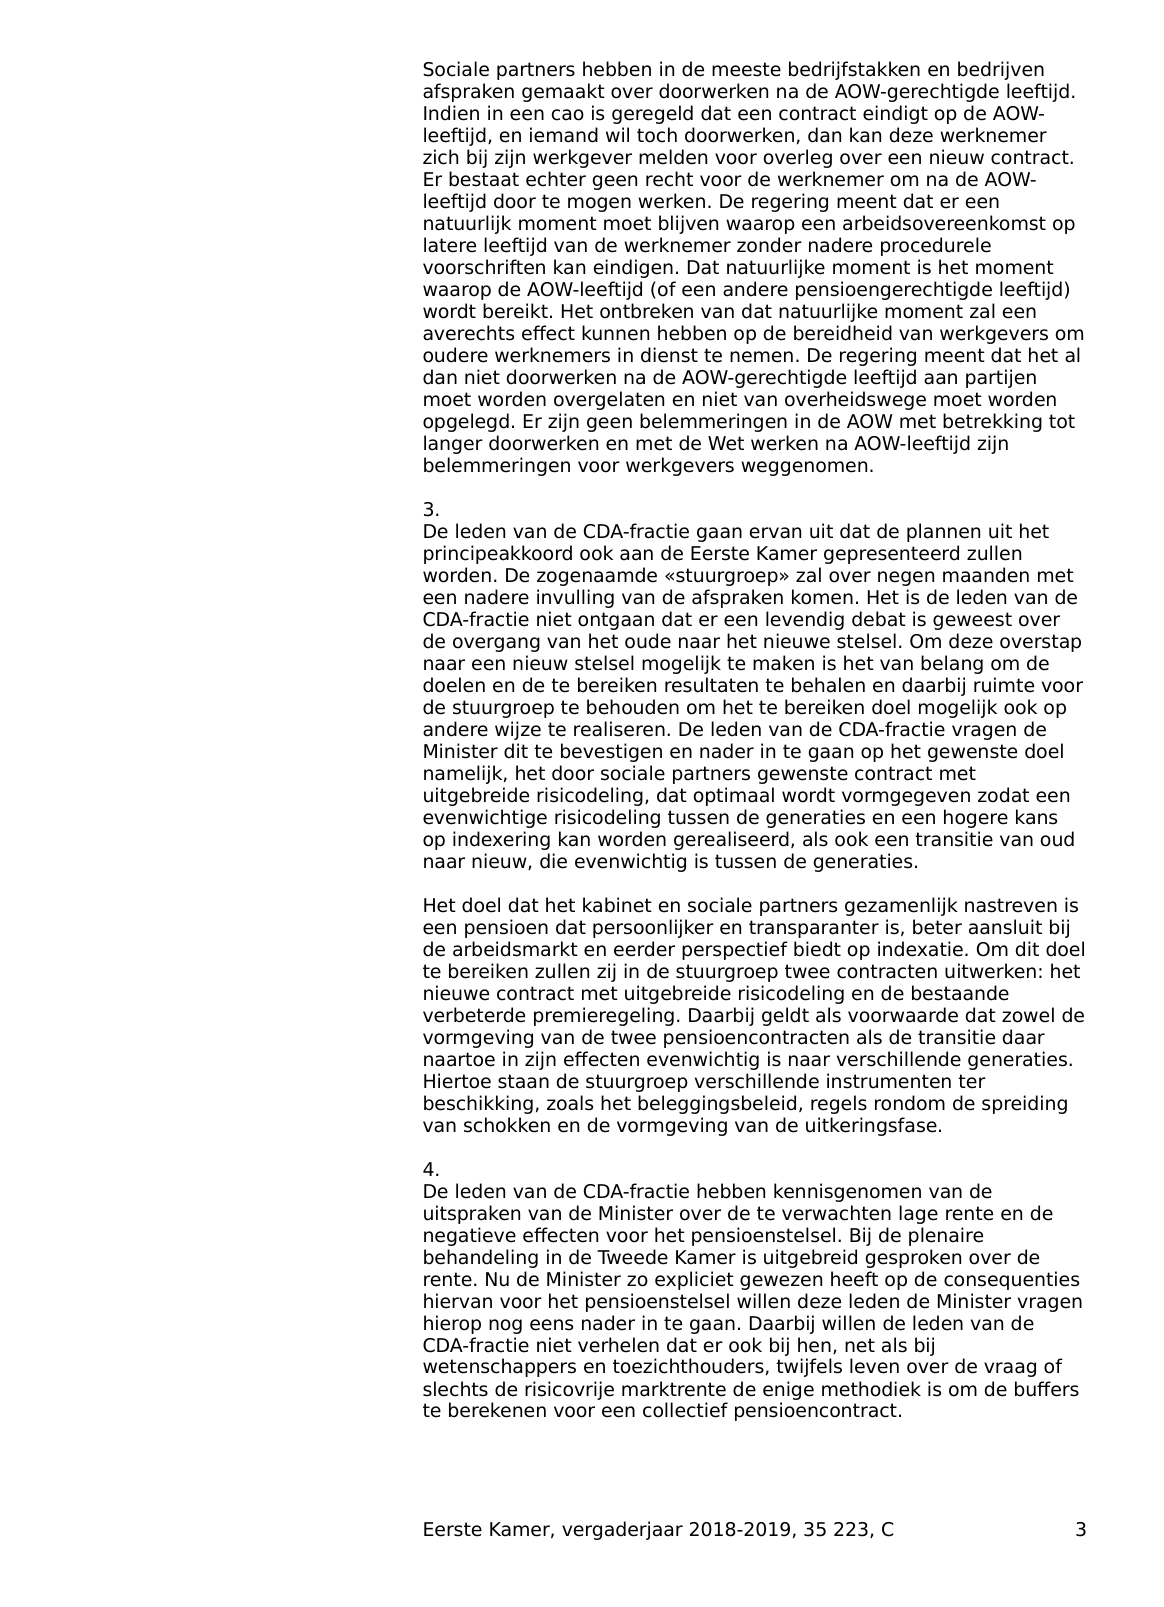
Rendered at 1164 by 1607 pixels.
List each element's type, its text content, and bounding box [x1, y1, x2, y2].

text Sociale partners hebben in de meeste bedrijfstakken en bedrijven afspraken gemaakt over doorwerken na de AOW-gerechtigde leeftijd. Indien in een cao is geregeld dat een contract eindigt op de AOW-leeftijd, en iemand wil toch doorwerken, dan kan deze werknemer zich bij zijn werkgever melden voor overleg over een nieuw contract. Er bestaat echter geen recht voor de werknemer om na de AOW-leeftijd door te mogen werken. De regering meent dat er een natuurlijk moment moet blijven waarop een arbeidsovereenkomst op latere leeftijd van de werknemer zonder nadere procedurele voorschriften kan eindigen. Dat natuurlijke moment is het moment waarop de AOW-leeftijd (of een andere pensioengerechtigde leeftijd) wordt bereikt. Het ontbreken van dat natuurlijke moment zal een averechts effect kunnen hebben op de bereidheid van werkgevers om oudere werknemers in dienst te nemen. De regering meent dat het al dan niet doorwerken na de AOW-gerechtigde leeftijd aan partijen moet worden overgelaten en niet van overheidswege moet worden opgelegd. Er zijn geen belemmeringen in de AOW met betrekking tot langer doorwerken en met de Wet werken na AOW-leeftijd zijn belemmeringen voor werkgevers weggenomen. [422, 59, 1087, 477]
text Het doel dat het kabinet en sociale partners gezamenlijk nastreven is een pensioen dat persoonlijker en transparanter is, beter aansluit bij de arbeidsmarkt en eerder perspectief biedt op indexatie. Om dit doel te bereiken zullen zij in de stuurgroep twee contracten uitwerken: het nieuwe contract met uitgebreide risicodeling en de bestaande verbeterde premieregeling. Daarbij geldt als voorwaarde dat zowel de vormgeving van de twee pensioencontracten als de transitie daar naartoe in zijn effecten evenwichtig is naar verschillende generaties. Hiertoe staan de stuurgroep verschillende instrumenten ter beschikking, zoals het beleggingsbeleid, regels rondom de spreiding van schokken en de vormgeving van de uitkeringsfase. [422, 895, 1087, 1136]
text De leden van de CDA-fractie gaan ervan uit dat de plannen uit het principeakkoord ook aan de Eerste Kamer gepresenteerd zullen worden. De zogenaamde «stuurgroep» zal over negen maanden met een nadere invulling van de afspraken komen. Het is de leden van de CDA-fractie niet ontgaan dat er een levendig debat is geweest over de overgang van het oude naar het nieuwe stelsel. Om deze overstap naar een nieuw stelsel mogelijk te maken is het van belang om de doelen en de te bereiken resultaten te behalen en daarbij ruimte voor de stuurgroep te behouden om het te bereiken doel mogelijk ook op andere wijze te realiseren. De leden van de CDA-fractie vragen de Minister dit te bevestigen en nader in te gaan op het gewenste doel namelijk, het door sociale partners gewenste contract met uitgebreide risicodeling, dat optimaal wordt vormgegeven zodat een evenwichtige risicodeling tussen de generaties en een hogere kans op indexering kan worden gerealiseerd, als ook een transitie van oud naar nieuw, die evenwichtig is tussen de generaties. [422, 521, 1087, 872]
text 3. [422, 499, 1087, 521]
text De leden van de CDA-fractie hebben kennisgenomen van de uitspraken van de Minister over de te verwachten lage rente en de negatieve effecten voor het pensioenstelsel. Bij de plenaire behandeling in de Tweede Kamer is uitgebreid gesproken over de rente. Nu de Minister zo expliciet gewezen heeft op de consequenties hiervan voor het pensioenstelsel willen deze leden de Minister vragen hierop nog eens nader in te gaan. Daarbij willen de leden van de CDA-fractie niet verhelen dat er ook bij hen, net als bij wetenschappers en toezichthouders, twijfels leven over de vraag of slechts de risicovrije marktrente de enige methodiek is om de buffers te berekenen voor een collectief pensioencontract. [422, 1181, 1087, 1422]
text 4. [422, 1159, 1087, 1181]
